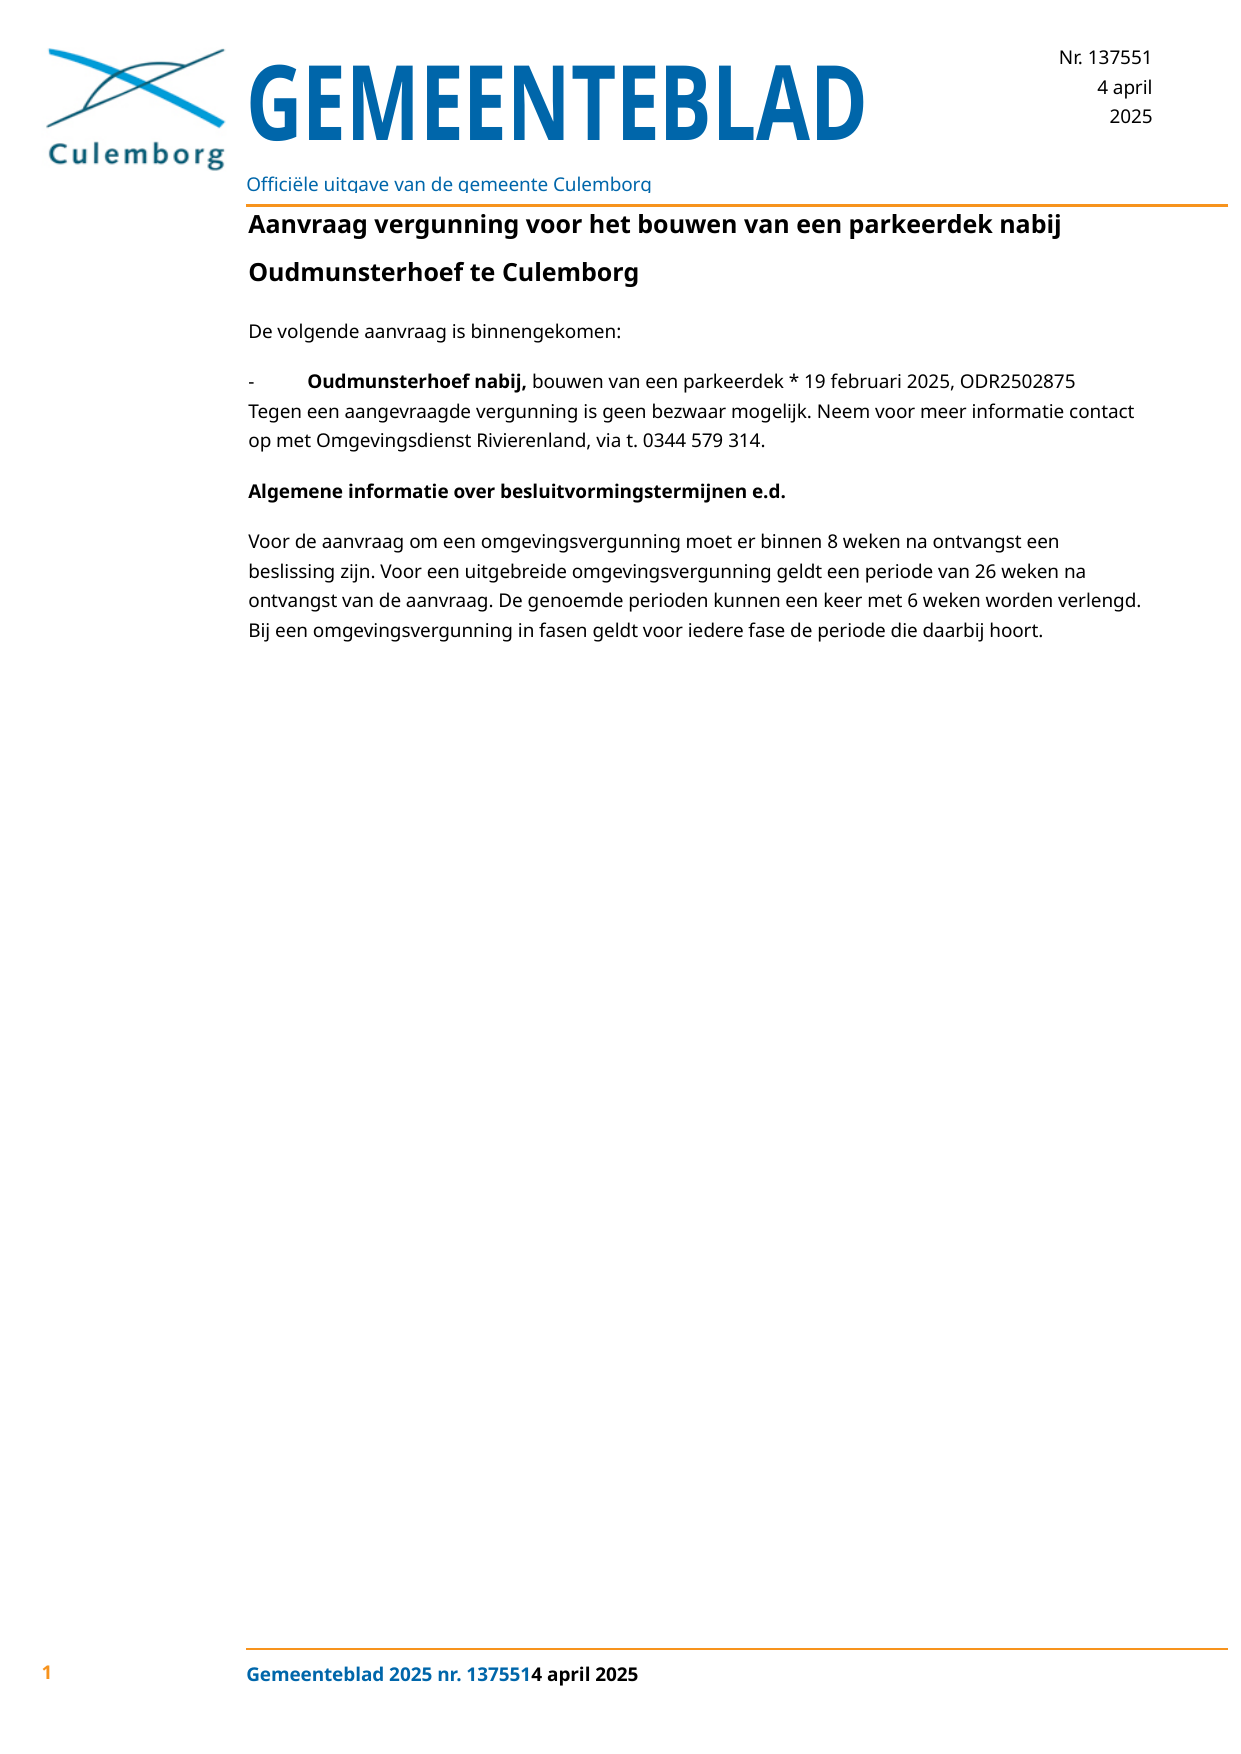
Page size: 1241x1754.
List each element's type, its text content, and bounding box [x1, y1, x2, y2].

text Voor de aanvraag om een omgevingsvergunning moet er binnen 8 weken na ontvangst een beslissing zijn. Voor een uitgebreide omgevingsvergunning geldt een periode van 26 weken na ontvangst van de aanvraag. De genoemde perioden kunnen een keer met 6 weken worden verlengd. Bij een omgevingsvergunning in fasen geldt voor iedere fase de periode die daarbij hoort. [248, 528, 1152, 643]
text Tegen een aangevraagde vergunning is geen bezwaar mogelijk. Neem voor meer informatie contact op met Omgevingsdienst Rivierenland, via t. 0344 579 314. [248, 398, 1152, 453]
text Aanvraag vergunning voor het bouwen van een parkeerdek nabij Oudmunsterhoef te Culemborg [248, 207, 1152, 288]
text De volgende aanvraag is binnengekomen: [248, 318, 1152, 344]
text Algemene informatie over besluitvormingstermijnen e.d. [248, 478, 1152, 504]
list Oudmunsterhoef nabij, bouwen van een parkeerdek * 19 februari 2025, ODR2502875 [248, 368, 1152, 394]
picture [41, 47, 231, 172]
